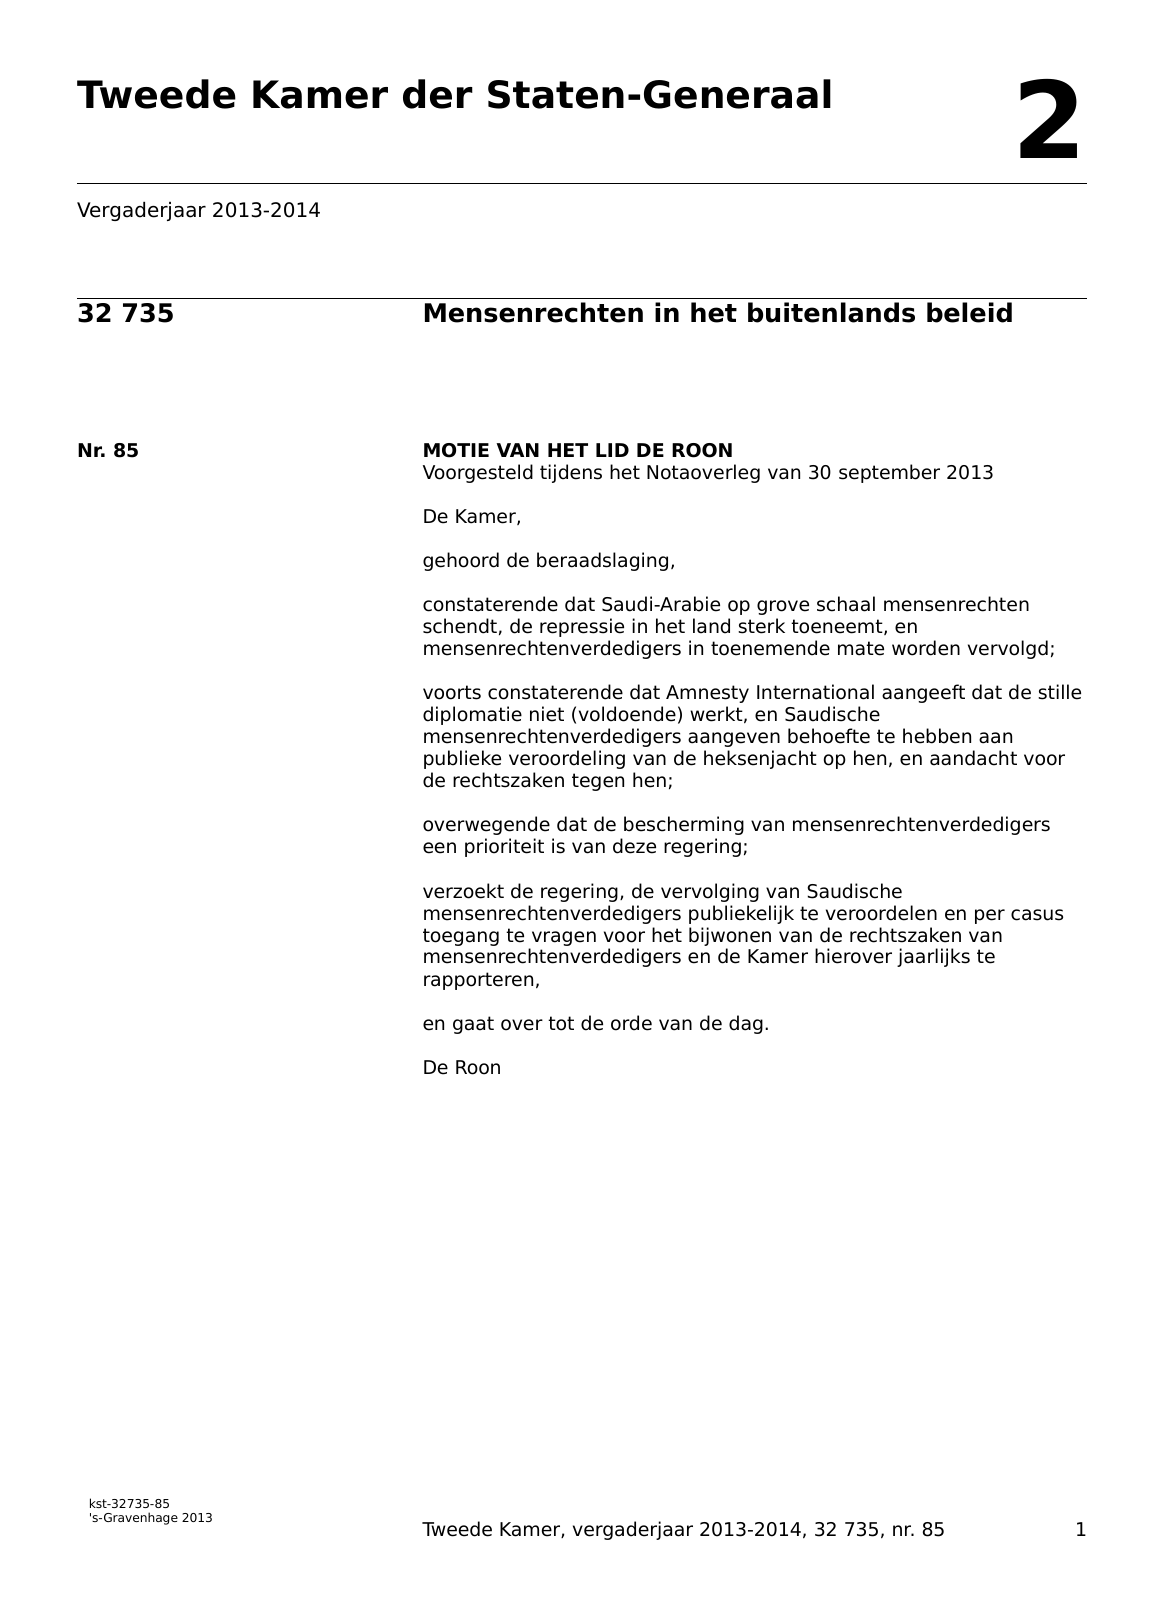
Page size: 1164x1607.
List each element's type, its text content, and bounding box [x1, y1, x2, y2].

text en gaat over tot de orde van de dag. [422, 1013, 1087, 1034]
subtitle Nr. 85 MOTIE VAN HET LID DE ROON [77, 440, 1087, 462]
table_cell Vergaderjaar 2013-2014 [77, 184, 1087, 298]
subtitle 32 735 Mensenrechten in het buitenlands beleid [77, 299, 1087, 329]
text De Kamer, [422, 506, 1087, 528]
text constaterende dat Saudi-Arabie op grove schaal mensenrechten schendt, de repressie in het land sterk toeneemt, en mensenrechtenverdedigers in toenemende mate worden vervolgd; [422, 594, 1087, 660]
text Voorgesteld tijdens het Notaoverleg van 30 september 2013 [422, 462, 1087, 484]
text 's-Gravenhage 2013 [88, 1511, 323, 1525]
table_header Tweede Kamer der Staten-Generaal [77, 59, 886, 183]
text voorts constaterende dat Amnesty International aangeeft dat de stille diplomatie niet (voldoende) werkt, en Saudische mensenrechtenverdedigers aangeven behoefte te hebben aan publieke veroordeling van de heksenjacht op hen, en aandacht voor de rechtszaken tegen hen; [422, 682, 1087, 792]
text overwegende dat de bescherming van mensenrechtenverdedigers een prioriteit is van deze regering; [422, 814, 1087, 858]
table_header 2 [886, 59, 1087, 183]
text verzoekt de regering, de vervolging van Saudische mensenrechtenverdedigers publiekelijk te veroordelen en per casus toegang te vragen voor het bijwonen van de rechtszaken van mensenrechtenverdedigers en de Kamer hierover jaarlijks te rapporteren, [422, 881, 1087, 990]
text kst-32735-85 [88, 1497, 323, 1511]
text De Roon [422, 1057, 1087, 1079]
text gehoord de beraadslaging, [422, 550, 1087, 572]
